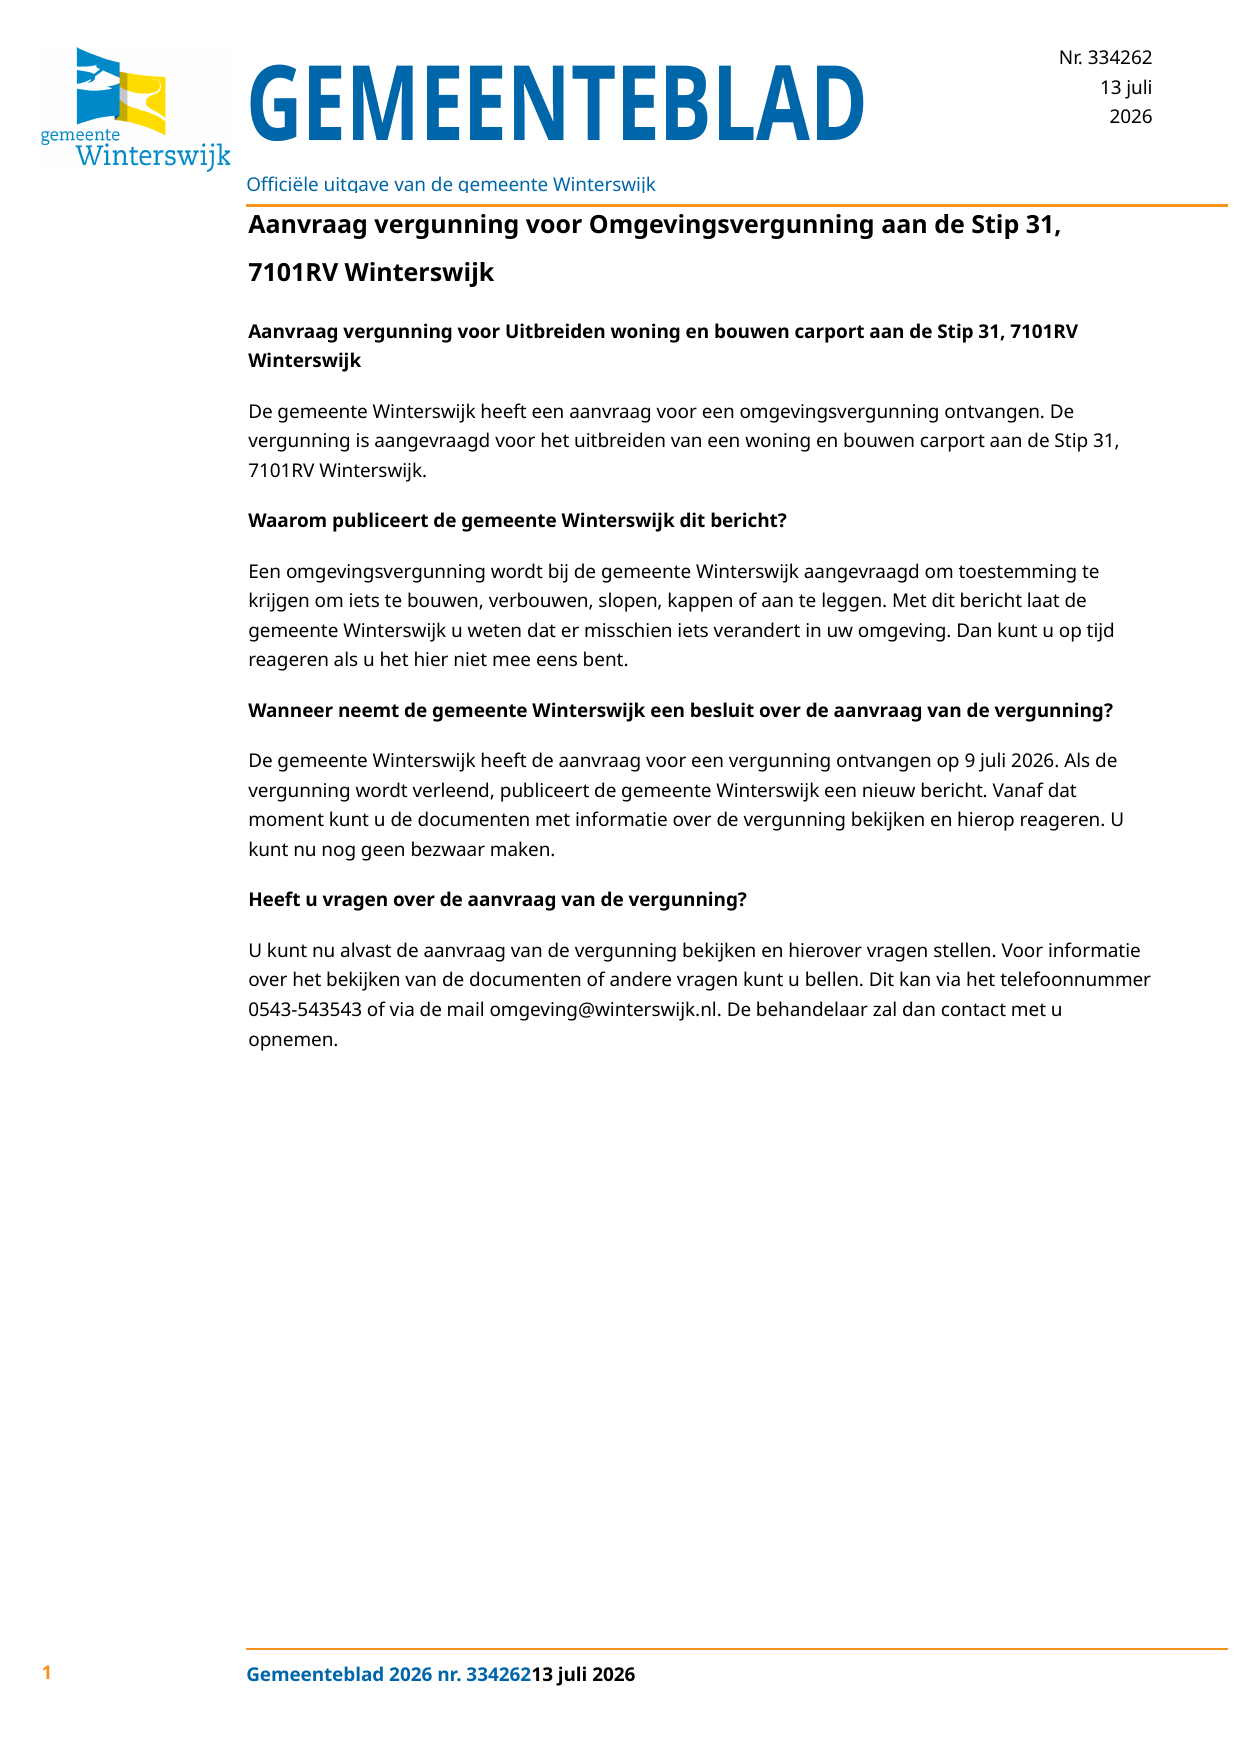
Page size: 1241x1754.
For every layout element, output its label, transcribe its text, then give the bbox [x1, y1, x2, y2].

text Waarom publiceert de gemeente Winterswijk dit bericht? [248, 507, 1152, 533]
picture [225, 153, 231, 162]
text De gemeente Winterswijk heeft een aanvraag voor een omgevingsvergunning ontvangen. De vergunning is aangevraagd voor het uitbreiden van een woning en bouwen carport aan de Stip 31, 7101RV Winterswijk. [248, 398, 1152, 483]
text Een omgevingsvergunning wordt bij de gemeente Winterswijk aangevraagd om toestemming te krijgen om iets te bouwen, verbouwen, slopen, kappen of aan te leggen. Met dit bericht laat de gemeente Winterswijk u weten dat er misschien iets verandert in uw omgeving. Dan kunt u op tijd reageren als u het hier niet mee eens bent. [248, 558, 1152, 672]
text Aanvraag vergunning voor Omgevingsvergunning aan de Stip 31, 7101RV Winterswijk [248, 207, 1152, 288]
text De gemeente Winterswijk heeft de aanvraag voor een vergunning ontvangen op 9 juli 2026. Als de vergunning wordt verleend, publiceert de gemeente Winterswijk een nieuw bericht. Vanaf dat moment kunt u de documenten met informatie over de vergunning bekijken en hierop reageren. U kunt nu nog geen bezwaar maken. [248, 747, 1152, 862]
text Heeft u vragen over de aanvraag van de vergunning? [248, 887, 1152, 912]
picture [41, 47, 231, 172]
text Wanneer neemt de gemeente Winterswijk een besluit over de aanvraag van de vergunning? [248, 697, 1152, 723]
text Aanvraag vergunning voor Uitbreiden woning en bouwen carport aan de Stip 31, 7101RV Winterswijk [248, 318, 1152, 373]
text U kunt nu alvast de aanvraag van de vergunning bekijken en hierover vragen stellen. Voor informatie over het bekijken van de documenten of andere vragen kunt u bellen. Dit kan via het telefoonnummer 0543-543543 of via de mail omgeving@winterswijk.nl. De behandelaar zal dan contact met u opnemen. [248, 937, 1152, 1052]
